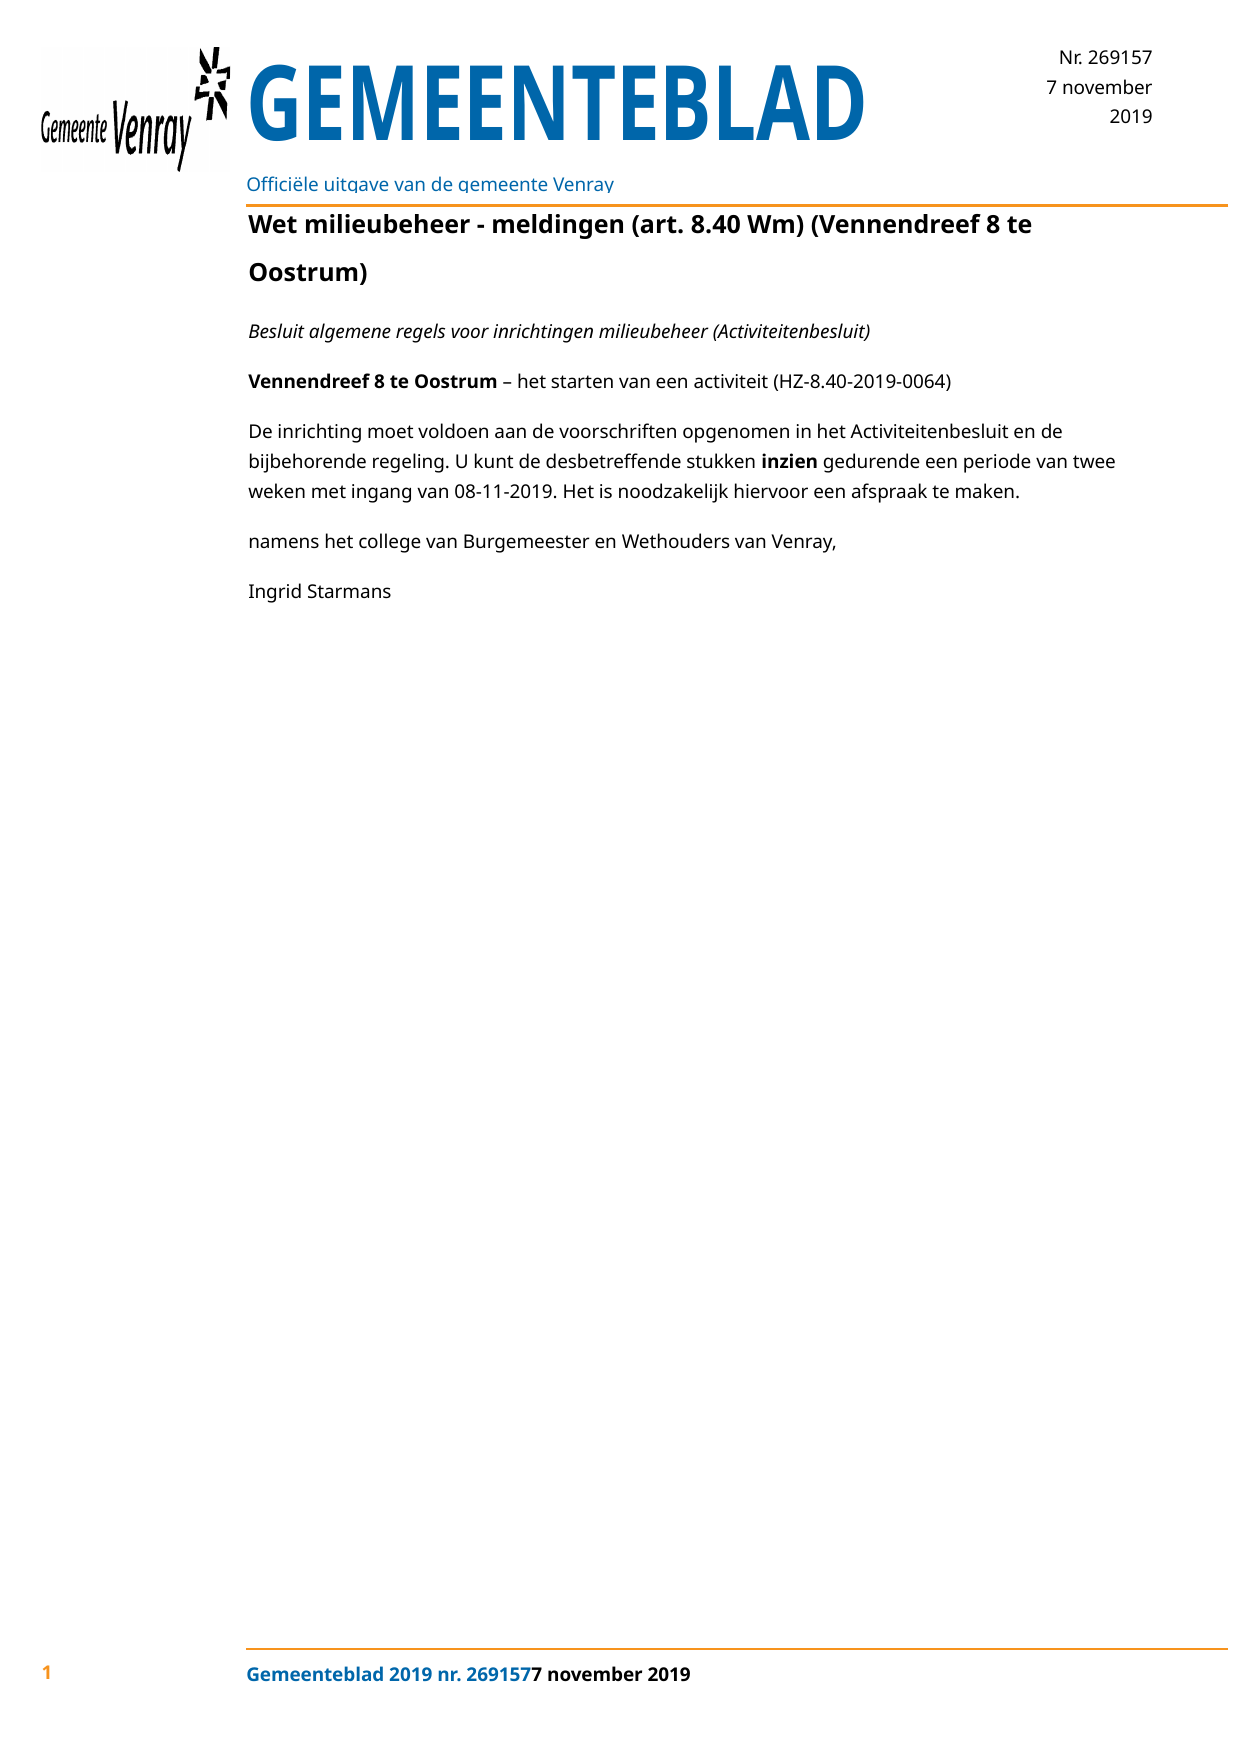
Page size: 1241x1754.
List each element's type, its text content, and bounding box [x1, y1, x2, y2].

picture [41, 47, 231, 172]
text Vennendreef 8 te Oostrum – het starten van een activiteit (HZ-8.40-2019-0064) [248, 368, 1152, 394]
text Besluit algemene regels voor inrichtingen milieubeheer (Activiteitenbesluit) [248, 318, 1152, 344]
text De inrichting moet voldoen aan de voorschriften opgenomen in het Activiteitenbesluit en de bijbehorende regeling. U kunt de desbetreffende stukken inzien gedurende een periode van twee weken met ingang van 08-11-2019. Het is noodzakelijk hiervoor een afspraak te maken. [248, 419, 1152, 504]
text namens het college van Burgemeester en Wethouders van Venray, [248, 528, 1152, 554]
text Ingrid Starmans [248, 579, 1152, 604]
text Wet milieubeheer - meldingen (art. 8.40 Wm) (Vennendreef 8 te Oostrum) [248, 207, 1152, 288]
